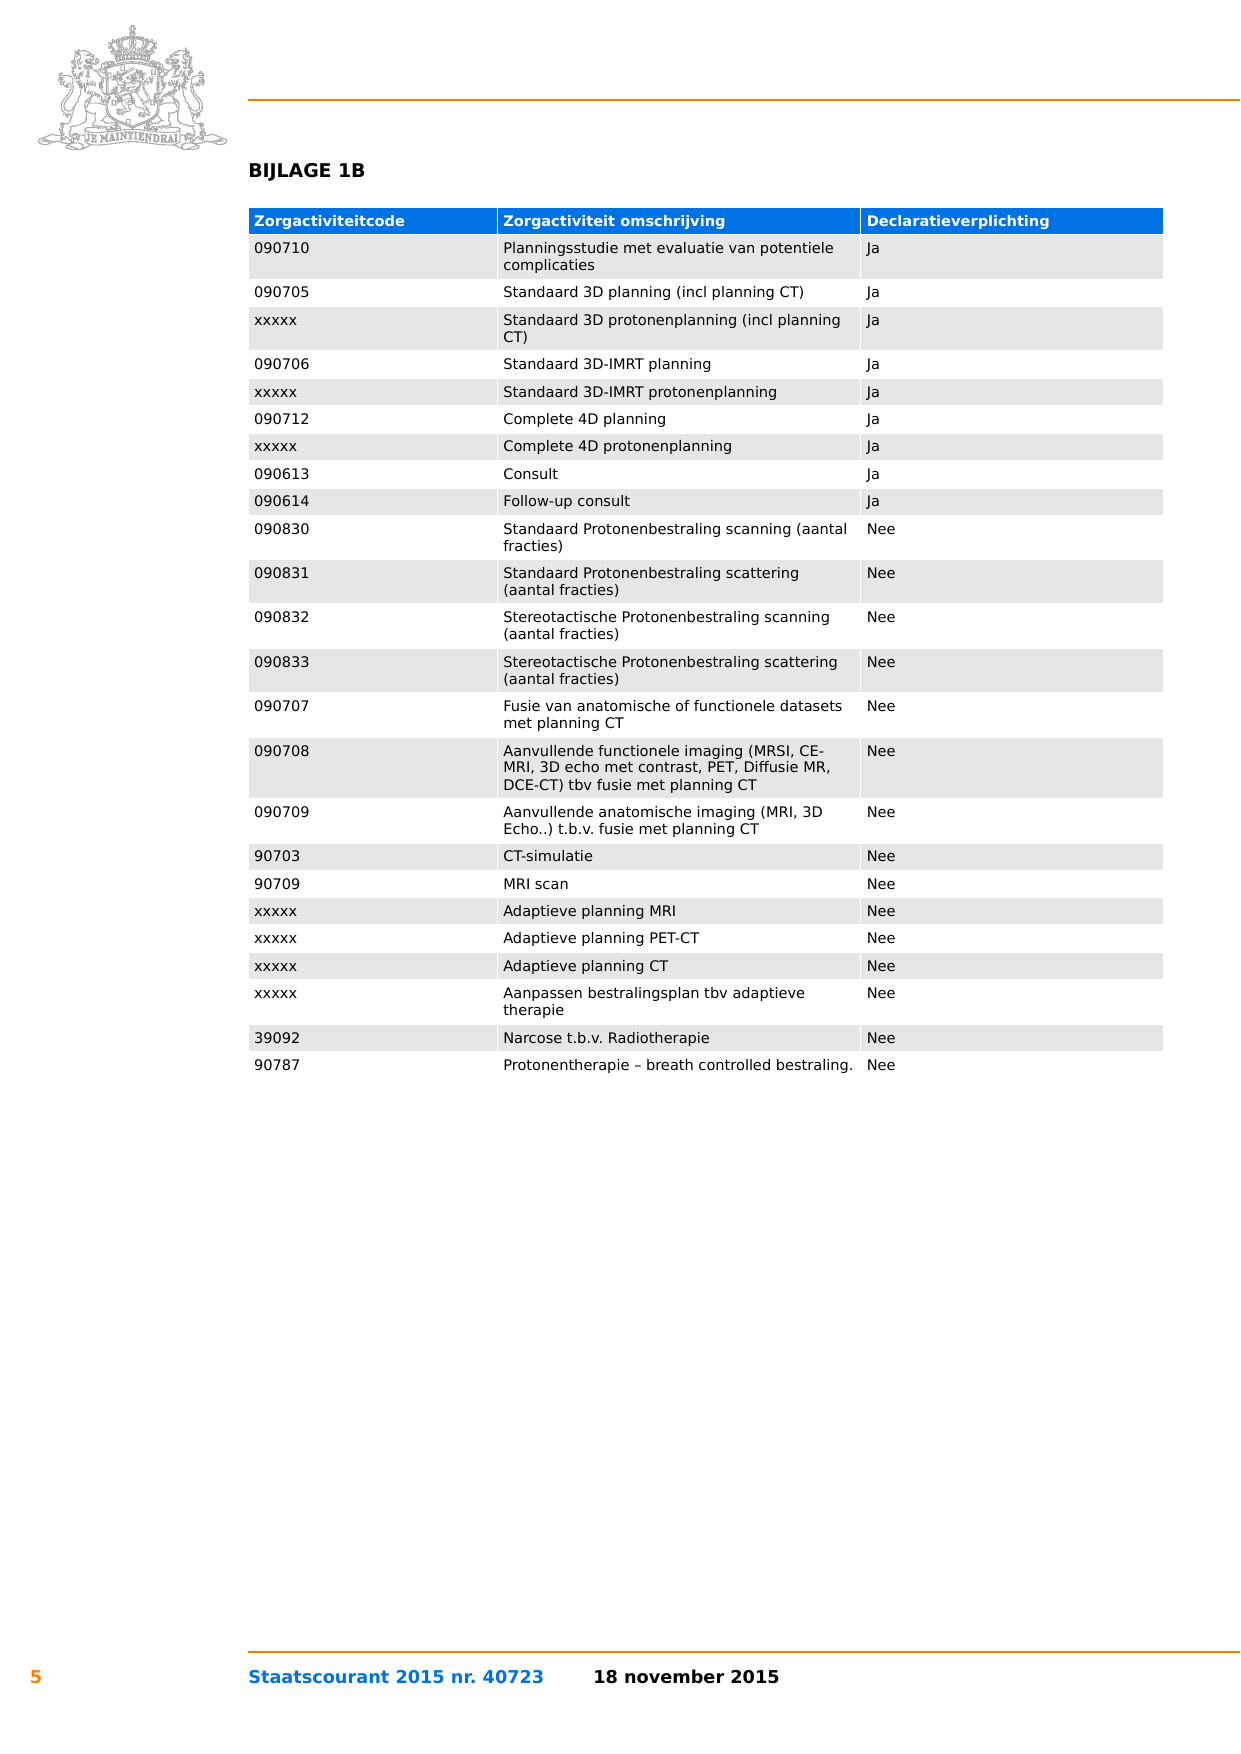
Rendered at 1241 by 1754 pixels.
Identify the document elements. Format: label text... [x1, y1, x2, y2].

table_cell xxxxx [249, 953, 497, 979]
table_cell Nee [861, 738, 1163, 798]
table_cell CT-simulatie [498, 844, 860, 870]
table_cell Nee [861, 871, 1163, 897]
table_cell MRI scan [498, 871, 860, 897]
table_cell Protonentherapie – breath controlled bestraling. [498, 1052, 860, 1078]
table_cell 90709 [249, 871, 497, 897]
table_cell Ja [861, 351, 1163, 378]
table_cell 090708 [249, 738, 497, 798]
table_cell Consult [498, 461, 860, 487]
table_cell 090613 [249, 461, 497, 487]
table_cell Nee [861, 1052, 1163, 1078]
table_cell Nee [861, 898, 1163, 924]
table_cell Nee [861, 605, 1163, 648]
table_cell 090707 [249, 693, 497, 737]
table_cell Nee [861, 926, 1163, 952]
table_cell Standaard 3D protonenplanning (incl planning CT) [498, 307, 860, 350]
table_cell Ja [861, 489, 1163, 515]
table_cell xxxxx [249, 379, 497, 405]
table_cell Complete 4D protonenplanning [498, 434, 860, 460]
table_cell 090705 [249, 280, 497, 306]
table_cell Ja [861, 307, 1163, 350]
table_cell Nee [861, 980, 1163, 1024]
table_cell Nee [861, 693, 1163, 737]
table_cell Nee [861, 953, 1163, 979]
table_cell Nee [861, 560, 1163, 603]
table_cell Nee [861, 1025, 1163, 1051]
table_cell Ja [861, 280, 1163, 306]
table_cell Follow-up consult [498, 489, 860, 515]
table_cell 39092 [249, 1025, 497, 1051]
table_cell 090831 [249, 560, 497, 603]
table_cell Ja [861, 406, 1163, 433]
table_header Zorgactiviteitcode [249, 208, 497, 234]
table_cell Ja [861, 434, 1163, 460]
picture [38, 25, 227, 150]
table_cell Nee [861, 844, 1163, 870]
table_cell Complete 4D planning [498, 406, 860, 433]
table_cell Stereotactische Protonenbestraling scanning (aantal fracties) [498, 605, 860, 648]
table_cell Planningsstudie met evaluatie van potentiele complicaties [498, 235, 860, 279]
table_cell 090712 [249, 406, 497, 433]
table_cell Ja [861, 379, 1163, 405]
table_cell Stereotactische Protonenbestraling scattering (aantal fracties) [498, 649, 860, 692]
table_cell Standaard Protonenbestraling scanning (aantal fracties) [498, 516, 860, 559]
table_cell Narcose t.b.v. Radiotherapie [498, 1025, 860, 1051]
table_cell 90787 [249, 1052, 497, 1078]
table_header Declaratieverplichting [861, 208, 1163, 234]
table_cell 090614 [249, 489, 497, 515]
table_cell xxxxx [249, 980, 497, 1024]
table_cell 090710 [249, 235, 497, 279]
subtitle BIJLAGE 1B [248, 160, 1163, 182]
table_cell Standaard Protonenbestraling scattering (aantal fracties) [498, 560, 860, 603]
table_cell Nee [861, 799, 1163, 842]
table_cell Standaard 3D-IMRT planning [498, 351, 860, 378]
table_cell Standaard 3D-IMRT protonenplanning [498, 379, 860, 405]
table_cell Fusie van anatomische of functionele datasets met planning CT [498, 693, 860, 737]
table_cell Standaard 3D planning (incl planning CT) [498, 280, 860, 306]
table_cell 090706 [249, 351, 497, 378]
table_cell Nee [861, 649, 1163, 692]
table_cell xxxxx [249, 307, 497, 350]
table_cell 090709 [249, 799, 497, 842]
table_cell Ja [861, 461, 1163, 487]
table_cell Nee [861, 516, 1163, 559]
table_cell Adaptieve planning CT [498, 953, 860, 979]
table_cell 90703 [249, 844, 497, 870]
table_cell 090830 [249, 516, 497, 559]
table_header Zorgactiviteit omschrijving [498, 208, 860, 234]
table_cell xxxxx [249, 898, 497, 924]
table_cell Aanpassen bestralingsplan tbv adaptieve therapie [498, 980, 860, 1024]
table_cell 090832 [249, 605, 497, 648]
table_cell 090833 [249, 649, 497, 692]
table_cell xxxxx [249, 434, 497, 460]
table_cell Adaptieve planning PET-CT [498, 926, 860, 952]
table_cell Aanvullende functionele imaging (MRSI, CE-MRI, 3D echo met contrast, PET, Diffusie MR, DCE-CT) tbv fusie met planning CT [498, 738, 860, 798]
table_cell xxxxx [249, 926, 497, 952]
table_cell Ja [861, 235, 1163, 279]
table_cell Aanvullende anatomische imaging (MRI, 3D Echo..) t.b.v. fusie met planning CT [498, 799, 860, 842]
table_cell Adaptieve planning MRI [498, 898, 860, 924]
